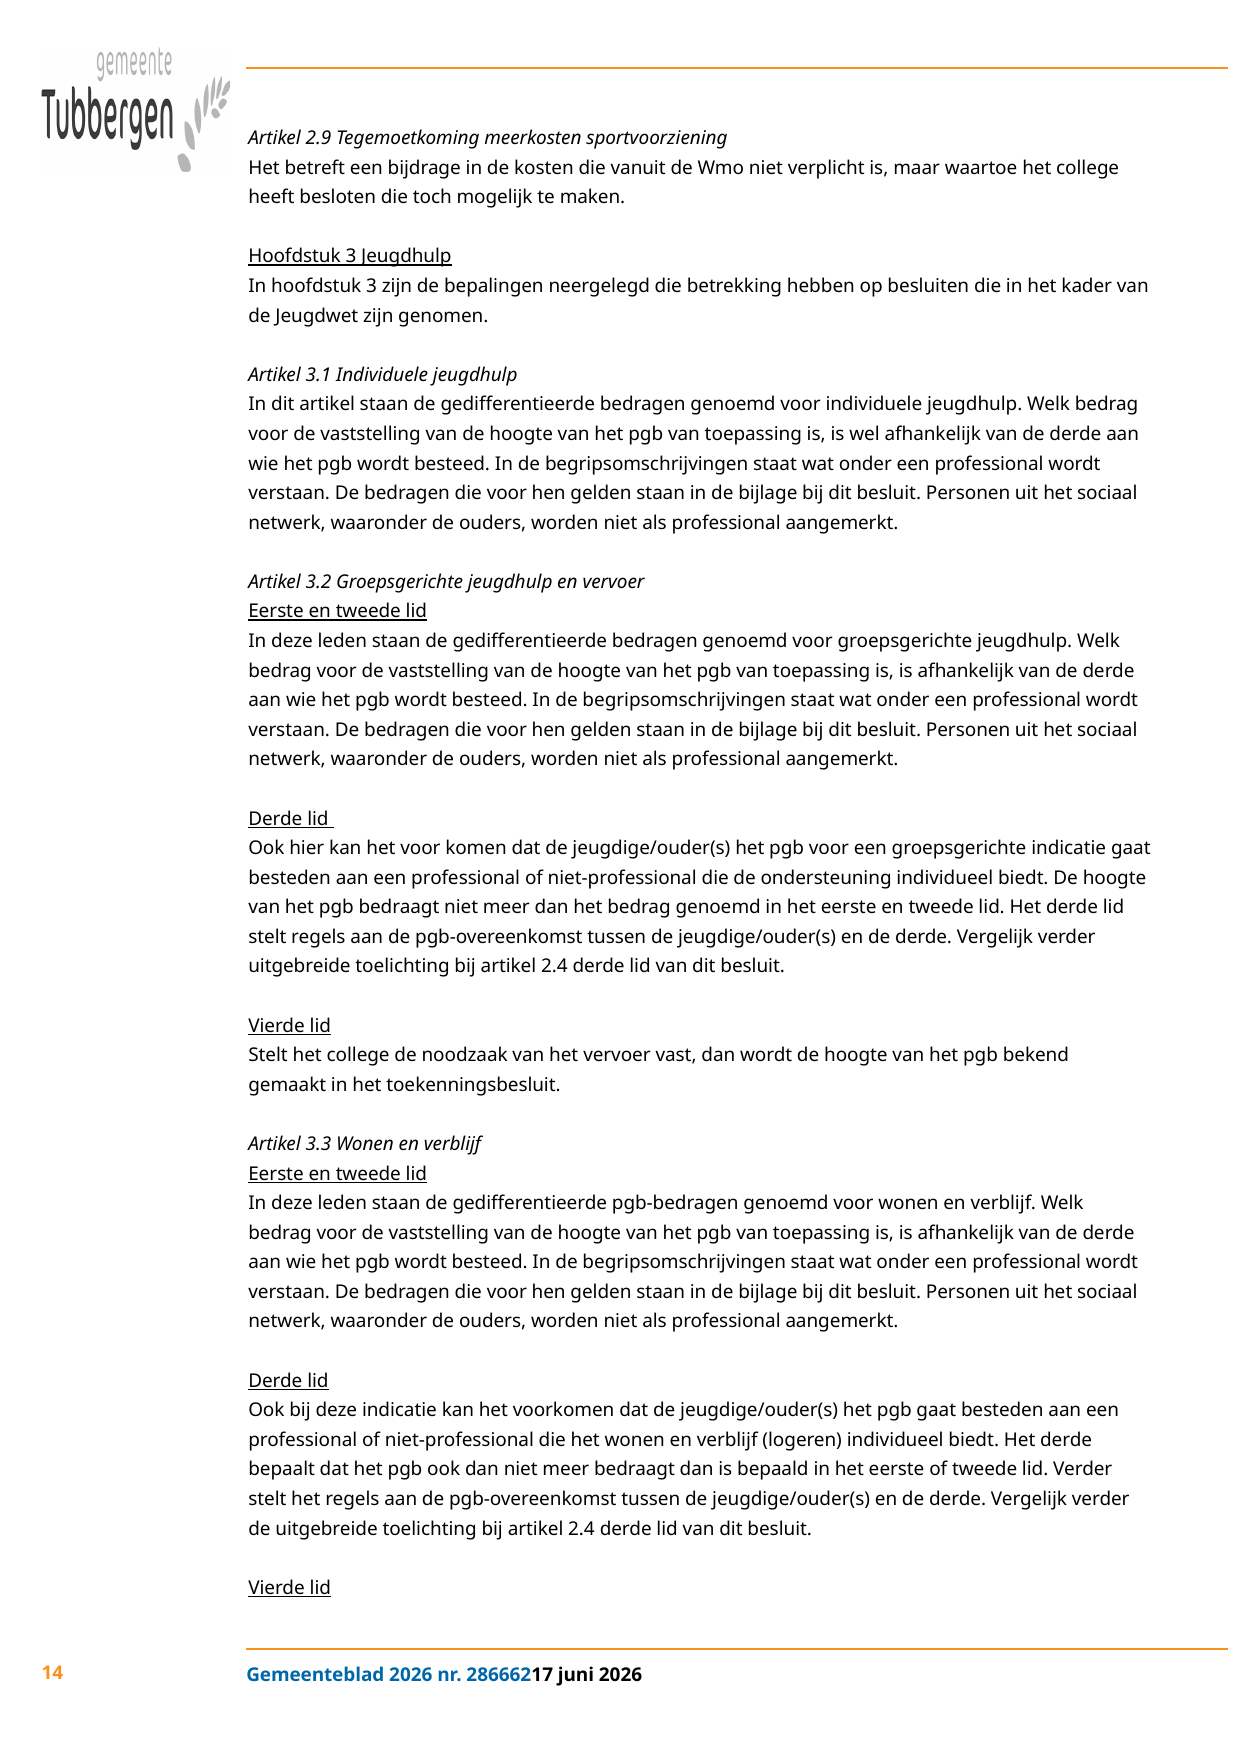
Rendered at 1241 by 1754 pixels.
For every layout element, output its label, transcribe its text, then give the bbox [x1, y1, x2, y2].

text Stelt het college de noodzaak van het vervoer vast, dan wordt de hoogte van het pgb bekend gemaakt in het toekenningsbesluit. [248, 1041, 1152, 1097]
text In hoofdstuk 3 zijn de bepalingen neergelegd die betrekking hebben op besluiten die in het kader van de Jeugdwet zijn genomen. [248, 272, 1152, 328]
text Eerste en tweede lid [248, 598, 1152, 623]
text Artikel 3.1 Individuele jeugdhulp [248, 361, 1152, 387]
text Ook bij deze indicatie kan het voorkomen dat de jeugdige/ouder(s) het pgb gaat besteden aan een professional of niet-professional die het wonen en verblijf (logeren) individueel biedt. Het derde bepaalt dat het pgb ook dan niet meer bedraagt dan is bepaald in het eerste of tweede lid. Verder stelt het regels aan de pgb-overeenkomst tussen de jeugdige/ouder(s) en de derde. Vergelijk verder de uitgebreide toelichting bij artikel 2.4 derde lid van dit besluit. [248, 1396, 1152, 1541]
text Vierde lid [248, 1012, 1152, 1038]
text In deze leden staan de gedifferentieerde bedragen genoemd voor groepsgerichte jeugdhulp. Welk bedrag voor de vaststelling van de hoogte van het pgb van toepassing is, is afhankelijk van de derde aan wie het pgb wordt besteed. In de begripsomschrijvingen staat wat onder een professional wordt verstaan. De bedragen die voor hen gelden staan in de bijlage bij dit besluit. Personen uit het sociaal netwerk, waaronder de ouders, worden niet als professional aangemerkt. [248, 627, 1152, 771]
text Eerste en tweede lid [248, 1160, 1152, 1186]
text Artikel 3.3 Wonen en verblijf [248, 1130, 1152, 1156]
text Artikel 3.2 Groepsgerichte jeugdhulp en vervoer [248, 568, 1152, 594]
text Vierde lid [248, 1574, 1152, 1600]
text In deze leden staan de gedifferentieerde pgb-bedragen genoemd voor wonen en verblijf. Welk bedrag voor de vaststelling van de hoogte van het pgb van toepassing is, is afhankelijk van de derde aan wie het pgb wordt besteed. In de begripsomschrijvingen staat wat onder een professional wordt verstaan. De bedragen die voor hen gelden staan in de bijlage bij dit besluit. Personen uit het sociaal netwerk, waaronder de ouders, worden niet als professional aangemerkt. [248, 1189, 1152, 1333]
text Artikel 2.9 Tegemoetkoming meerkosten sportvoorziening [248, 124, 1152, 150]
text Derde lid [248, 1367, 1152, 1393]
text Derde lid [248, 805, 1152, 831]
picture [41, 47, 231, 172]
text Het betreft een bijdrage in de kosten die vanuit de Wmo niet verplicht is, maar waartoe het college heeft besloten die toch mogelijk te maken. [248, 154, 1152, 209]
text Ook hier kan het voor komen dat de jeugdige/ouder(s) het pgb voor een groepsgerichte indicatie gaat besteden aan een professional of niet-professional die de ondersteuning individueel biedt. De hoogte van het pgb bedraagt niet meer dan het bedrag genoemd in het eerste en tweede lid. Het derde lid stelt regels aan de pgb-overeenkomst tussen de jeugdige/ouder(s) en de derde. Vergelijk verder uitgebreide toelichting bij artikel 2.4 derde lid van dit besluit. [248, 834, 1152, 978]
text In dit artikel staan de gedifferentieerde bedragen genoemd voor individuele jeugdhulp. Welk bedrag voor de vaststelling van de hoogte van het pgb van toepassing is, is wel afhankelijk van de derde aan wie het pgb wordt besteed. In de begripsomschrijvingen staat wat onder een professional wordt verstaan. De bedragen die voor hen gelden staan in de bijlage bij dit besluit. Personen uit het sociaal netwerk, waaronder de ouders, worden niet als professional aangemerkt. [248, 391, 1152, 535]
text Hoofdstuk 3 Jeugdhulp [248, 243, 1152, 268]
